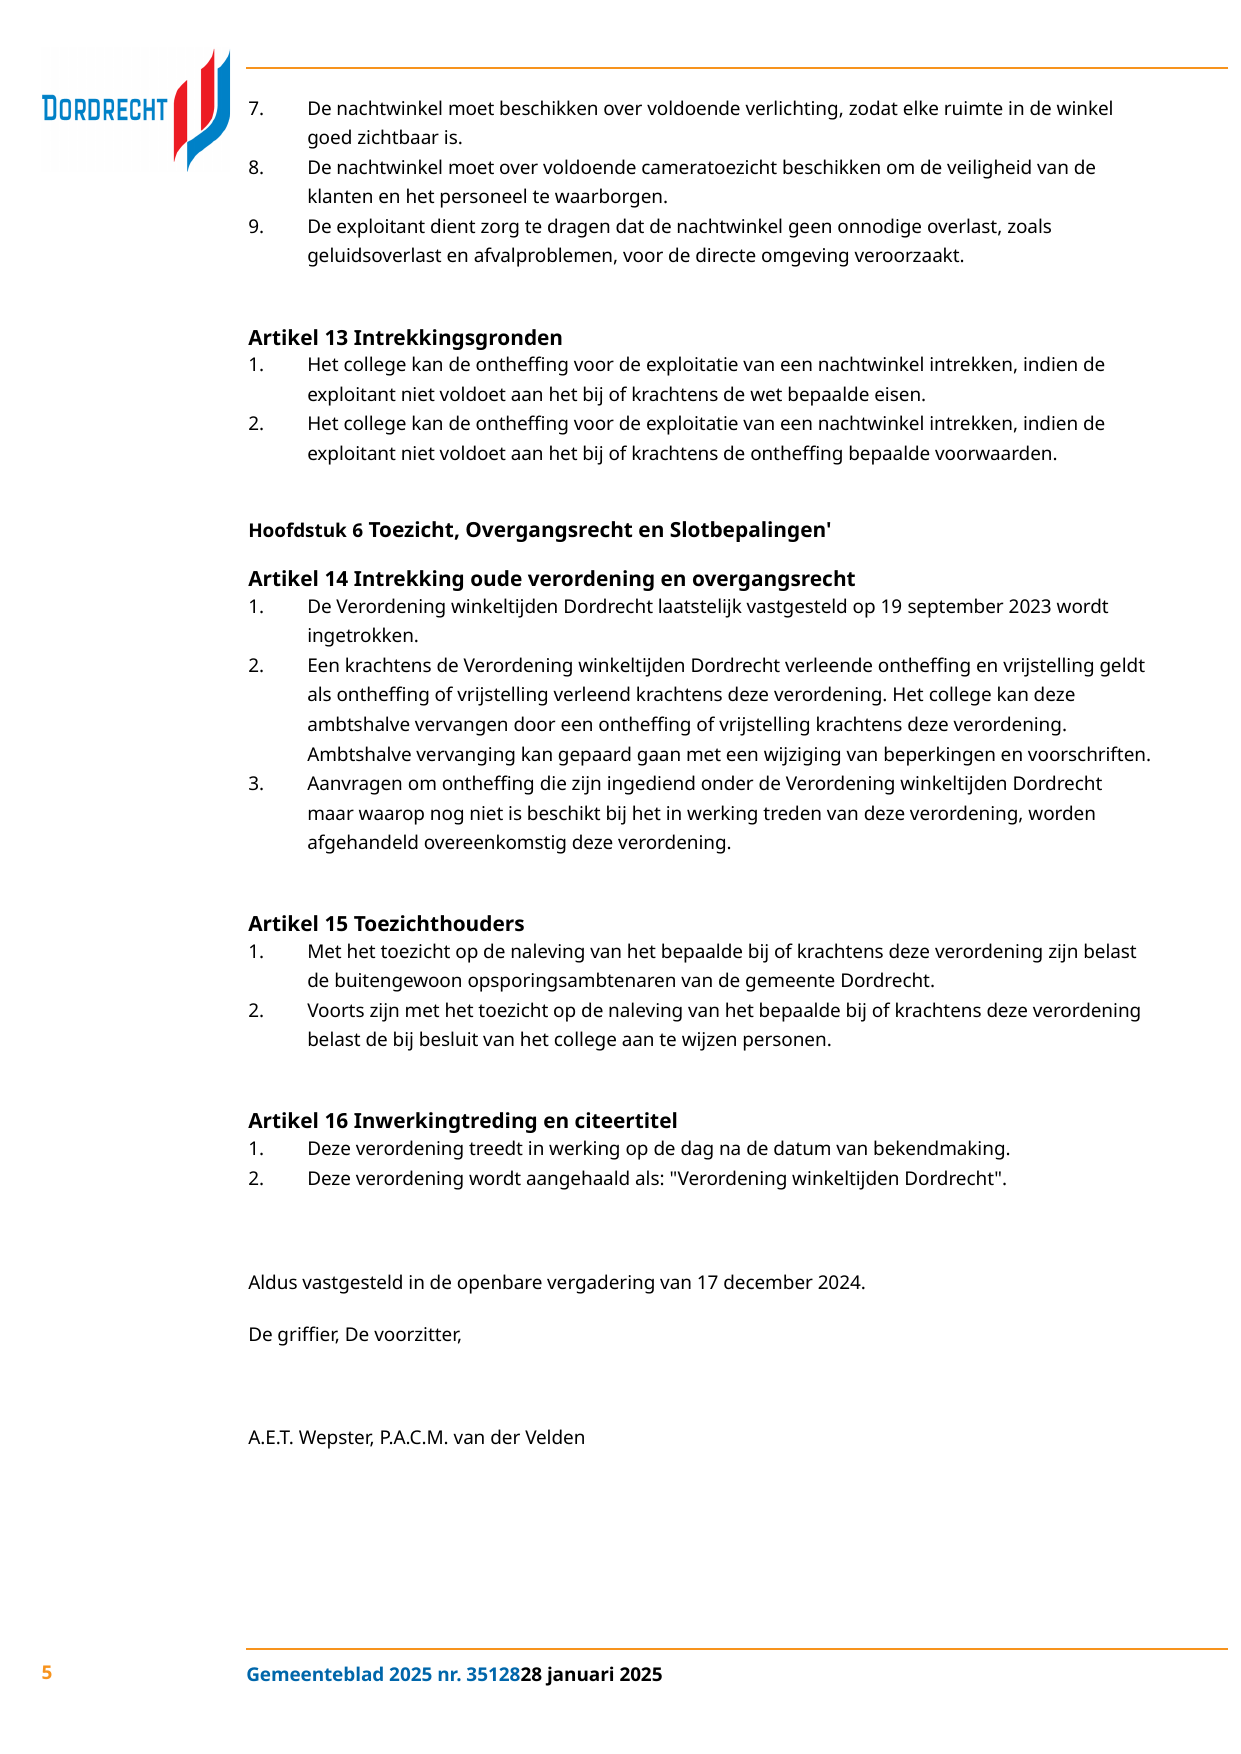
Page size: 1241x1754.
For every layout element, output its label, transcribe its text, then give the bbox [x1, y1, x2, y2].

list Het college kan de ontheffing voor de exploitatie van een nachtwinkel intrekken, indien de exploitant niet voldoet aan het bij of krachtens de ontheffing bepaalde voorwaarden. [248, 410, 1152, 466]
text Artikel 15 Toezichthouders [248, 909, 1152, 938]
list Een krachtens de Verordening winkeltijden Dordrecht verleende ontheffing en vrijstelling geldt als ontheffing of vrijstelling verleend krachtens deze verordening. Het college kan deze ambtshalve vervangen door een ontheffing of vrijstelling krachtens deze verordening. Ambtshalve vervanging kan gepaard gaan met een wijziging van beperkingen en voorschriften. [248, 652, 1152, 766]
text Hoofdstuk 6 Toezicht, Overgangsrecht en Slotbepalingen' [248, 515, 1152, 543]
list Deze verordening wordt aangehaald als: "Verordening winkeltijden Dordrecht". [248, 1165, 1152, 1190]
text A.E.T. Wepster, P.A.C.M. van der Velden [248, 1424, 1152, 1449]
list Aanvragen om ontheffing die zijn ingediend onder de Verordening winkeltijden Dordrecht maar waarop nog niet is beschikt bij het in werking treden van deze verordening, worden afgehandeld overeenkomstig deze verordening. [248, 770, 1152, 855]
text Artikel 14 Intrekking oude verordening en overgangsrecht [248, 564, 1152, 593]
list De nachtwinkel moet over voldoende cameratoezicht beschikken om de veiligheid van de klanten en het personeel te waarborgen. [248, 154, 1152, 209]
list De Verordening winkeltijden Dordrecht laatstelijk vastgesteld op 19 september 2023 wordt ingetrokken. [248, 593, 1152, 648]
text Artikel 16 Inwerkingtreding en citeertitel [248, 1107, 1152, 1135]
list De exploitant dient zorg te dragen dat de nachtwinkel geen onnodige overlast, zoals geluidsoverlast en afvalproblemen, voor de directe omgeving veroorzaakt. [248, 213, 1152, 268]
text De griffier, De voorzitter, [248, 1321, 1152, 1347]
list Voorts zijn met het toezicht op de naleving van het bepaalde bij of krachtens deze verordening belast de bij besluit van het college aan te wijzen personen. [248, 997, 1152, 1052]
list Met het toezicht op de naleving van het bepaalde bij of krachtens deze verordening zijn belast de buitengewoon opsporingsambtenaren van de gemeente Dordrecht. [248, 938, 1152, 993]
text Artikel 13 Intrekkingsgronden [248, 323, 1152, 351]
list Het college kan de ontheffing voor de exploitatie van een nachtwinkel intrekken, indien de exploitant niet voldoet aan het bij of krachtens de wet bepaalde eisen. [248, 351, 1152, 406]
list Deze verordening treedt in werking op de dag na de datum van bekendmaking. [248, 1135, 1152, 1161]
picture [41, 47, 231, 172]
list De nachtwinkel moet beschikken over voldoende verlichting, zodat elke ruimte in de winkel goed zichtbaar is. [248, 95, 1152, 150]
text Aldus vastgesteld in de openbare vergadering van 17 december 2024. [248, 1269, 1152, 1295]
